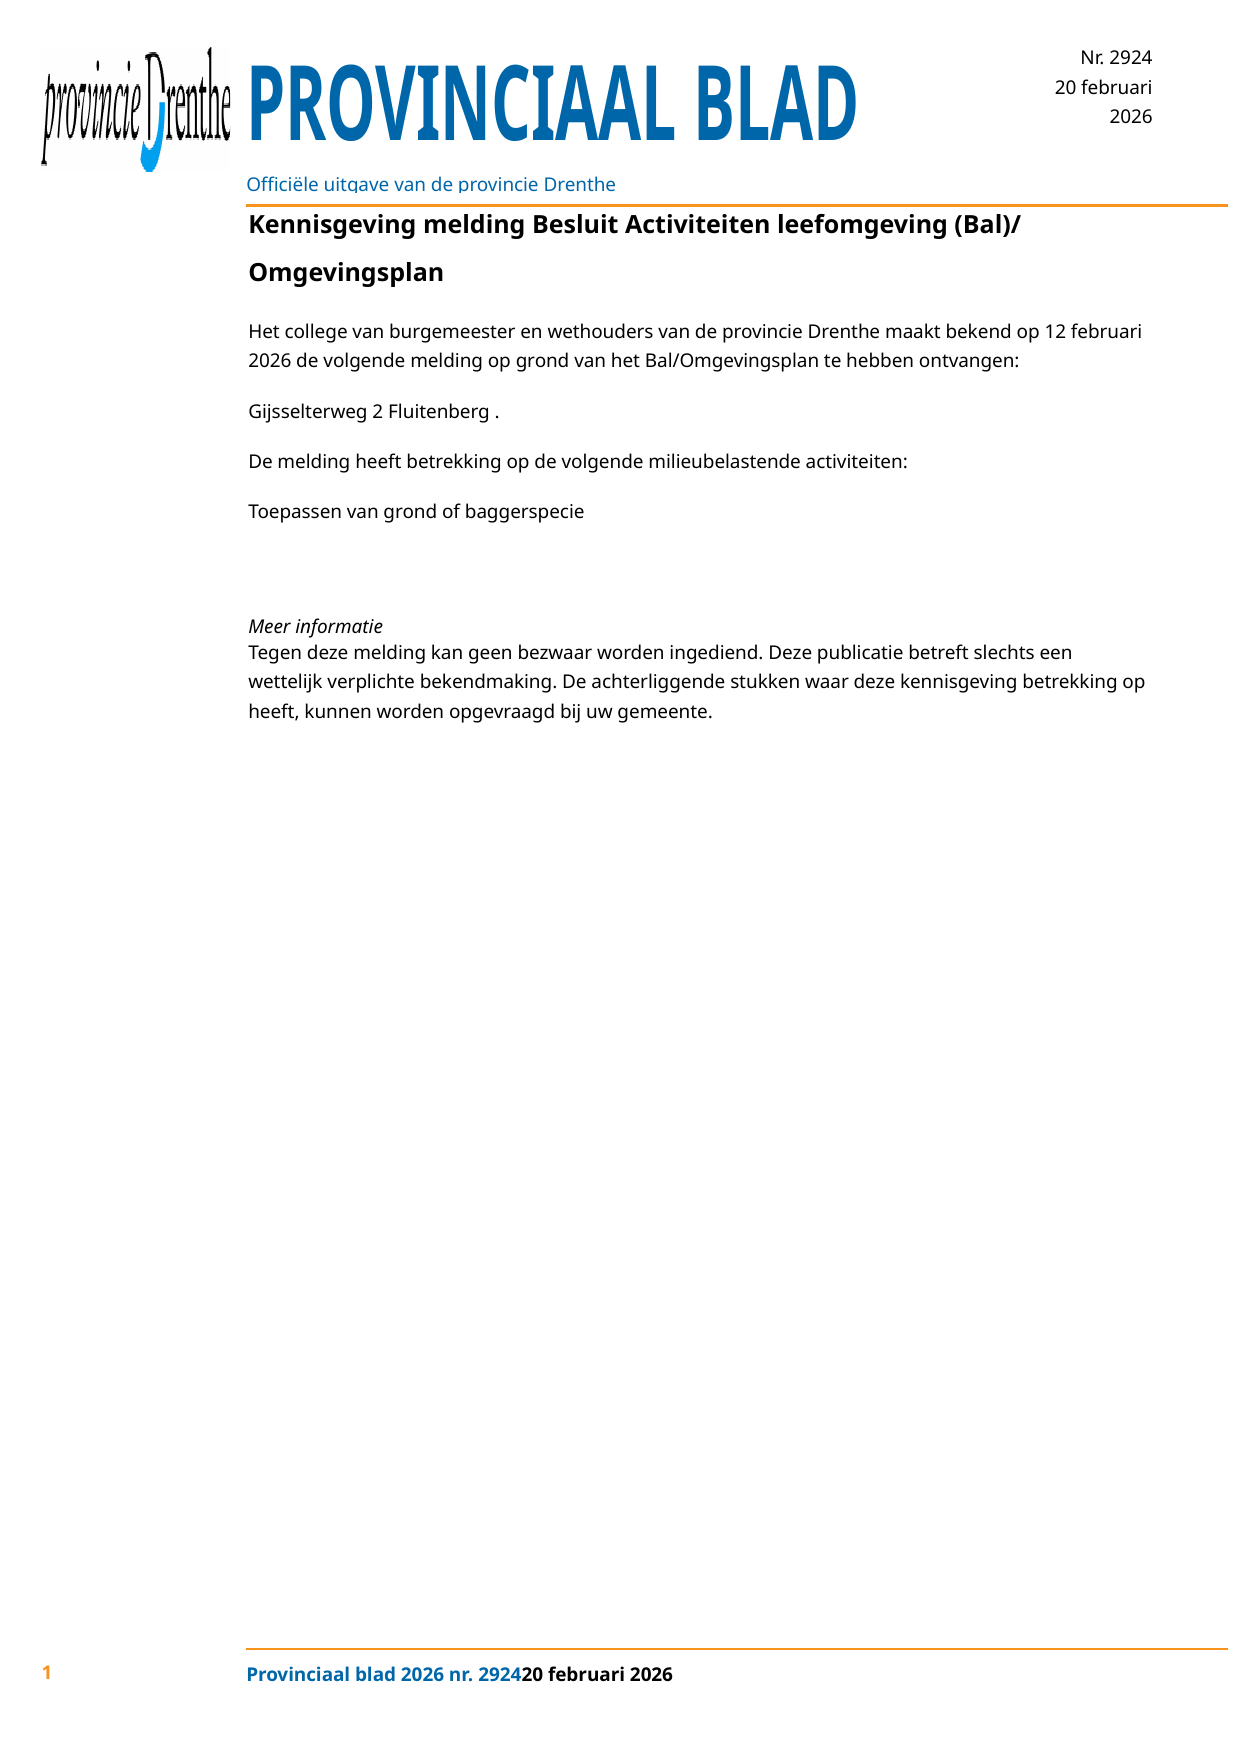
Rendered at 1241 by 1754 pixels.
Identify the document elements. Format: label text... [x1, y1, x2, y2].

text Het college van burgemeester en wethouders van de provincie Drenthe maakt bekend op 12 februari 2026 de volgende melding op grond van het Bal/Omgevingsplan te hebben ontvangen: [248, 318, 1152, 373]
text Gijsselterweg 2 Fluitenberg . [248, 398, 1152, 424]
text Kennisgeving melding Besluit Activiteiten leefomgeving (Bal)/ Omgevingsplan [248, 207, 1152, 288]
text Toepassen van grond of baggerspecie [248, 499, 1152, 524]
text De melding heeft betrekking op de volgende milieubelastende activiteiten: [248, 448, 1152, 474]
text Tegen deze melding kan geen bezwaar worden ingediend. Deze publicatie betreft slechts een wettelijk verplichte bekendmaking. De achterliggende stukken waar deze kennisgeving betrekking op heeft, kunnen worden opgevraagd bij uw gemeente. [248, 639, 1152, 724]
picture [41, 47, 231, 172]
text Meer informatie [248, 613, 1152, 639]
